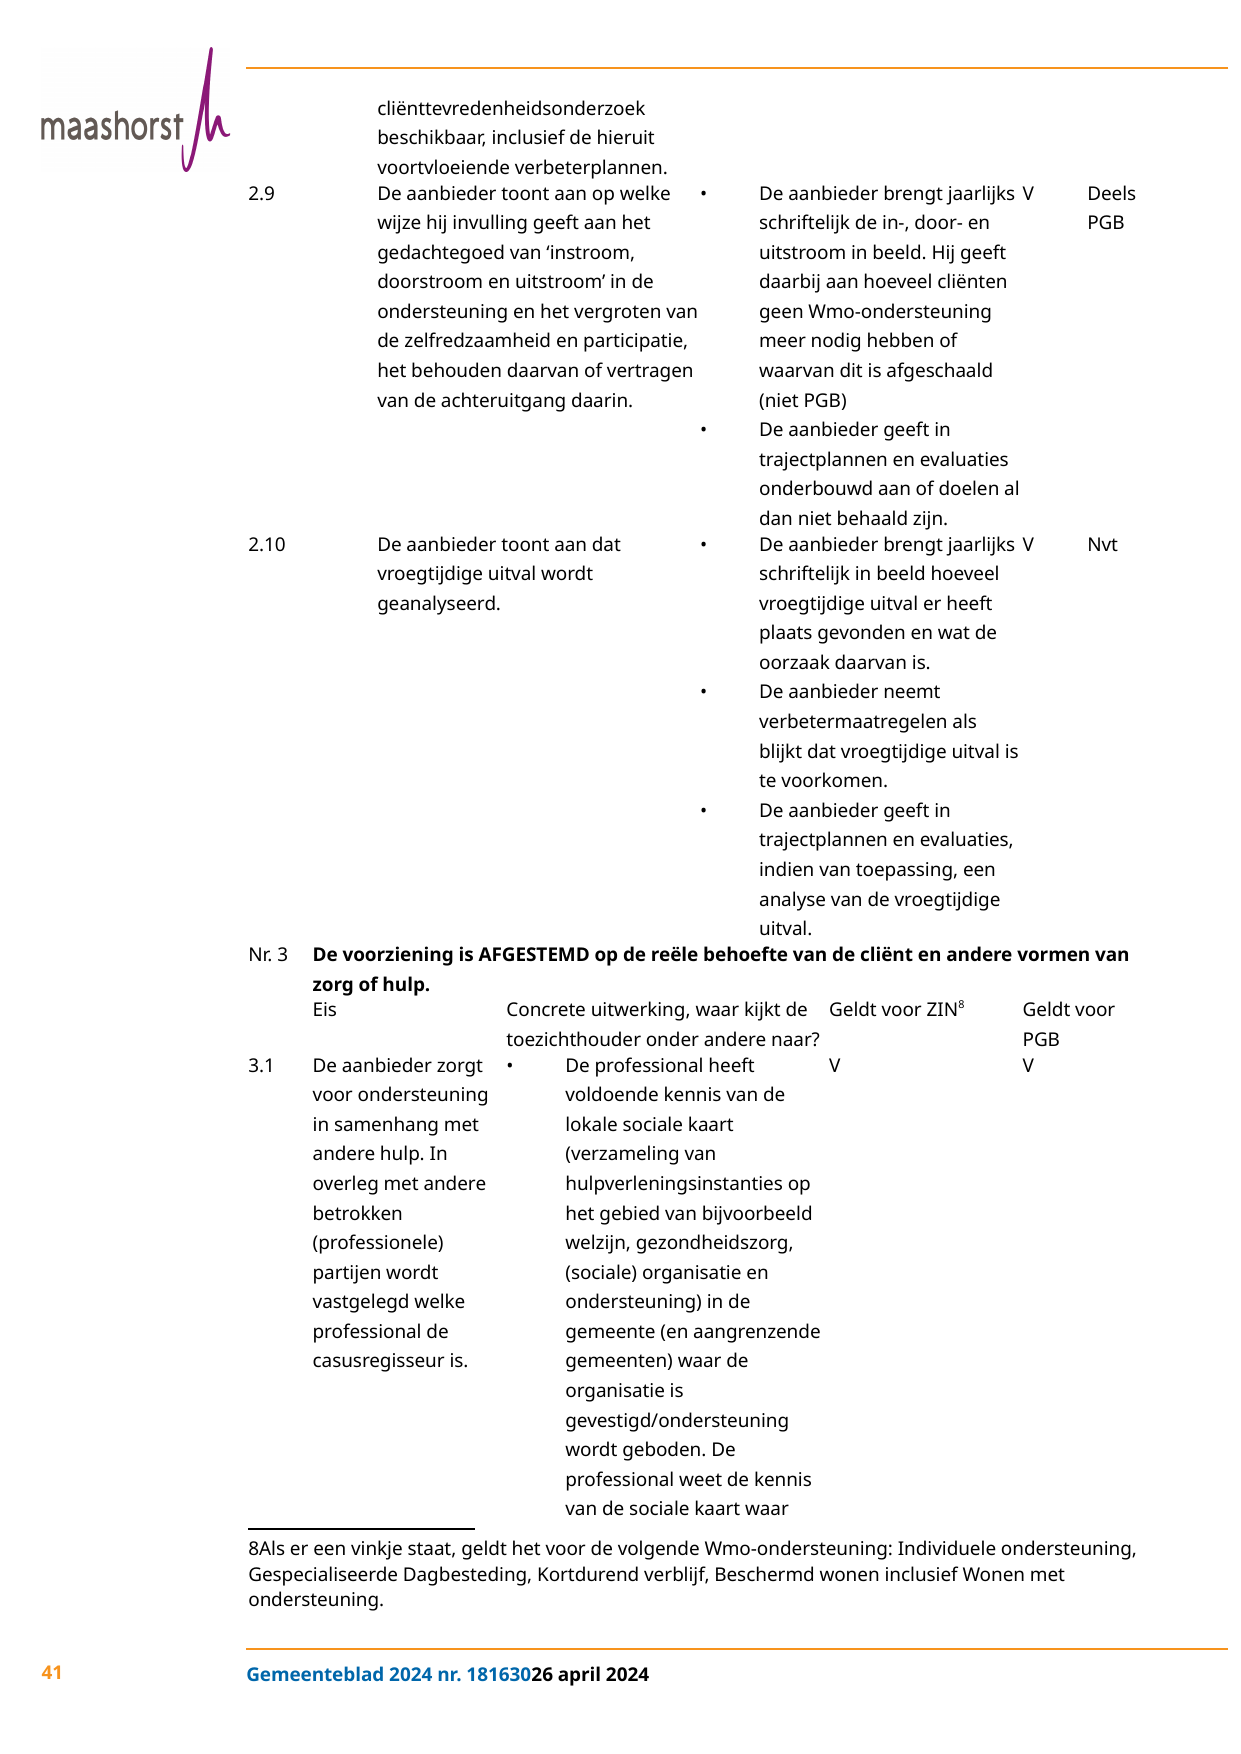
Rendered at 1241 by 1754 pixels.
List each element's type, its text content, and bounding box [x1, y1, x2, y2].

table_cell De professional heeft voldoende kennis van de lokale sociale kaart (verzameling van hulpverleningsinstanties op het gebied van bijvoorbeeld welzijn, gezondheidszorg, (sociale) organisatie en ondersteuning) in de gemeente (en aangrenzende gemeenten) waar de organisatie is gevestigd/ondersteuning wordt geboden. De professional weet de kennis van de sociale kaart waar [506, 1052, 829, 1521]
picture [41, 47, 231, 172]
table_cell [1087, 95, 1152, 180]
table_cell [1023, 95, 1087, 180]
table_cell De aanbieder toont aan op welke wijze hij invulling geeft aan het gedachtegoed van ‘instroom, doorstroom en uitstroom’ in de ondersteuning en het vergroten van de zelfredzaamheid en participatie, het behouden daarvan of vertragen van de achteruitgang daarin. [377, 180, 700, 531]
table_cell cliënttevredenheidsonderzoek beschikbaar, inclusief de hieruit voortvloeiende verbeterplannen. [377, 95, 700, 180]
table_cell 2.10 [248, 531, 377, 941]
table_cell V [829, 1052, 1022, 1521]
table_cell De aanbieder brengt jaarlijks schriftelijk de in-, door- en uitstroom in beeld. Hij geeft daarbij aan hoeveel cliënten geen Wmo-ondersteuning meer nodig hebben of waarvan dit is afgeschaald (niet PGB) De aanbieder geeft in trajectplannen en evaluaties onderbouwd aan of doelen al dan niet behaald zijn. [700, 180, 1022, 531]
table_cell De aanbieder zorgt voor ondersteuning in samenhang met andere hulp. In overleg met andere betrokken (professionele) partijen wordt vastgelegd welke professional de casusregisseur is. [313, 1052, 506, 1521]
table_cell Nr. 3 [248, 941, 312, 996]
table_cell [248, 95, 377, 180]
table_cell Concrete uitwerking, waar kijkt de toezichthouder onder andere naar? [506, 996, 829, 1052]
table_cell Deels PGB [1087, 180, 1152, 531]
table_cell V [1023, 1052, 1152, 1521]
table_cell V [1023, 180, 1087, 531]
table_cell Geldt voor PGB [1023, 996, 1152, 1052]
table_cell De aanbieder toont aan dat vroegtijdige uitval wordt geanalyseerd. [377, 531, 700, 941]
table_cell Geldt voor ZIN [829, 996, 1022, 1052]
table_cell 3.1 [248, 1052, 312, 1521]
table_cell De aanbieder brengt jaarlijks schriftelijk in beeld hoeveel vroegtijdige uitval er heeft plaats gevonden en wat de oorzaak daarvan is. De aanbieder neemt verbetermaatregelen als blijkt dat vroegtijdige uitval is te voorkomen. De aanbieder geeft in trajectplannen en evaluaties, indien van toepassing, een analyse van de vroegtijdige uitval. [700, 531, 1022, 941]
table_cell 2.9 [248, 180, 377, 531]
table_cell Eis [313, 996, 506, 1052]
table_cell Nvt [1087, 531, 1152, 941]
table_cell De voorziening is AFGESTEMD op de reële behoefte van de cliënt en andere vormen van zorg of hulp. [313, 941, 1152, 996]
table_cell [248, 996, 312, 1052]
table_cell V [1023, 531, 1087, 941]
table_cell [700, 95, 1022, 180]
